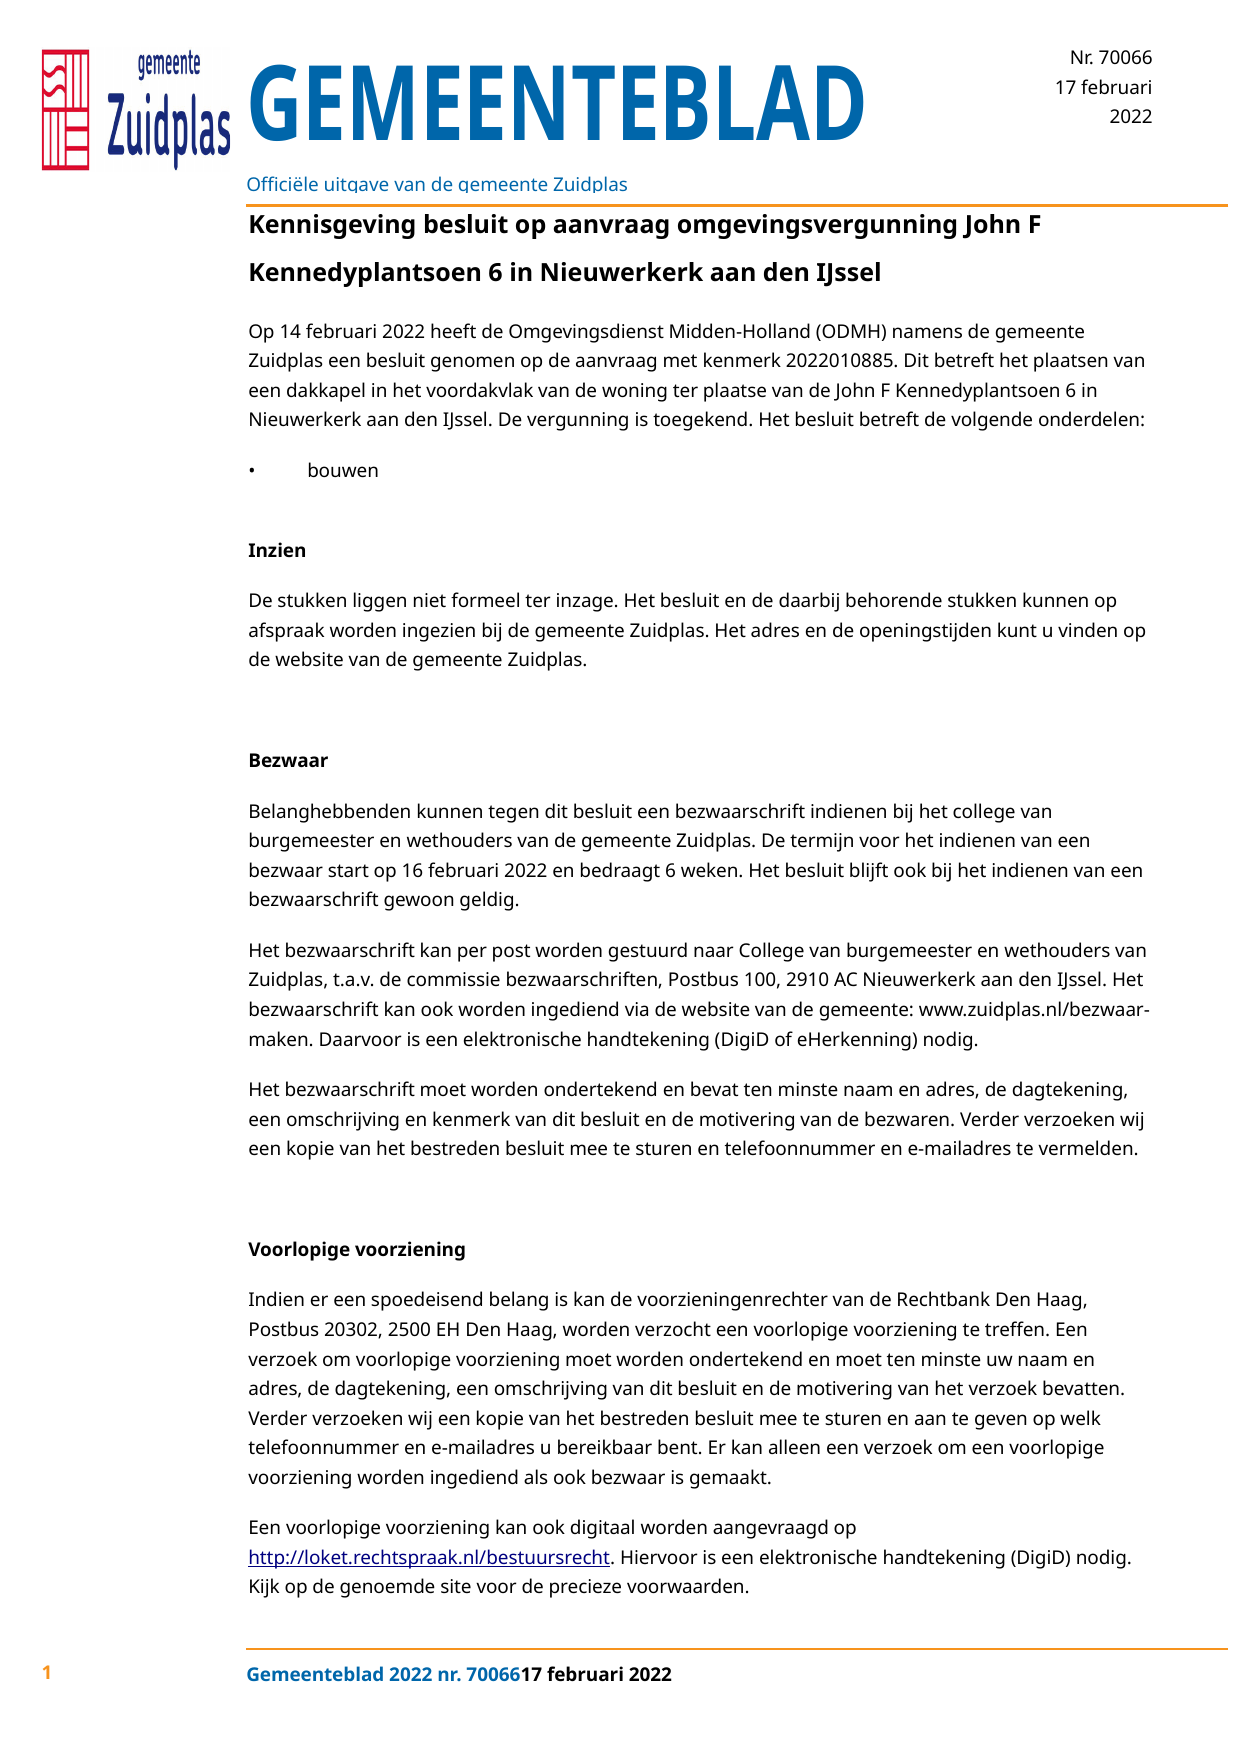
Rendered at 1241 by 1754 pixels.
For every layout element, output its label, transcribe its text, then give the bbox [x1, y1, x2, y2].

text De stukken liggen niet formeel ter inzage. Het besluit en de daarbij behorende stukken kunnen op afspraak worden ingezien bij de gemeente Zuidplas. Het adres en de openingstijden kunt u vinden op de website van de gemeente Zuidplas. [248, 587, 1152, 672]
picture [41, 47, 231, 172]
text Het bezwaarschrift kan per post worden gestuurd naar College van burgemeester en wethouders van Zuidplas, t.a.v. de commissie bezwaarschriften, Postbus 100, 2910 AC Nieuwerkerk aan den IJssel. Het bezwaarschrift kan ook worden ingediend via de website van de gemeente: www.zuidplas.nl/bezwaar-maken. Daarvoor is een elektronische handtekening (DigiD of eHerkenning) nodig. [248, 937, 1152, 1052]
text Een voorlopige voorziening kan ook digitaal worden aangevraagd op http://loket.rechtspraak.nl/bestuursrecht. Hiervoor is een elektronische handtekening (DigiD) nodig. Kijk op de genoemde site voor de precieze voorwaarden. [248, 1514, 1152, 1599]
text Op 14 februari 2022 heeft de Omgevingsdienst Midden-Holland (ODMH) namens de gemeente Zuidplas een besluit genomen op de aanvraag met kenmerk 2022010885. Dit betreft het plaatsen van een dakkapel in het voordakvlak van de woning ter plaatse van de John F Kennedyplantsoen 6 in Nieuwerkerk aan den IJssel. De vergunning is toegekend. Het besluit betreft de volgende onderdelen: [248, 318, 1152, 432]
text Het bezwaarschrift moet worden ondertekend en bevat ten minste naam en adres, de dagtekening, een omschrijving en kenmerk van dit besluit en de motivering van de bezwaren. Verder verzoeken wij een kopie van het bestreden besluit mee te sturen en telefoonnummer en e-mailadres te vermelden. [248, 1076, 1152, 1161]
text Kennisgeving besluit op aanvraag omgevingsvergunning John F Kennedyplantsoen 6 in Nieuwerkerk aan den IJssel [248, 207, 1152, 288]
text Bezwaar [248, 747, 1152, 773]
text Belanghebbenden kunnen tegen dit besluit een bezwaarschrift indienen bij het college van burgemeester en wethouders van de gemeente Zuidplas. De termijn voor het indienen van een bezwaar start op 16 februari 2022 en bedraagt 6 weken. Het besluit blijft ook bij het indienen van een bezwaarschrift gewoon geldig. [248, 798, 1152, 912]
text Voorlopige voorziening [248, 1236, 1152, 1262]
list bouwen [248, 457, 1152, 483]
text Indien er een spoedeisend belang is kan de voorzieningenrechter van de Rechtbank Den Haag, Postbus 20302, 2500 EH Den Haag, worden verzocht een voorlopige voorziening te treffen. Een verzoek om voorlopige voorziening moet worden ondertekend en moet ten minste uw naam en adres, de dagtekening, een omschrijving van dit besluit en de motivering van het verzoek bevatten. Verder verzoeken wij een kopie van het bestreden besluit mee te sturen en aan te geven op welk telefoonnummer en e-mailadres u bereikbaar bent. Er kan alleen een verzoek om een voorlopige voorziening worden ingediend als ook bezwaar is gemaakt. [248, 1287, 1152, 1490]
text Inzien [248, 537, 1152, 563]
